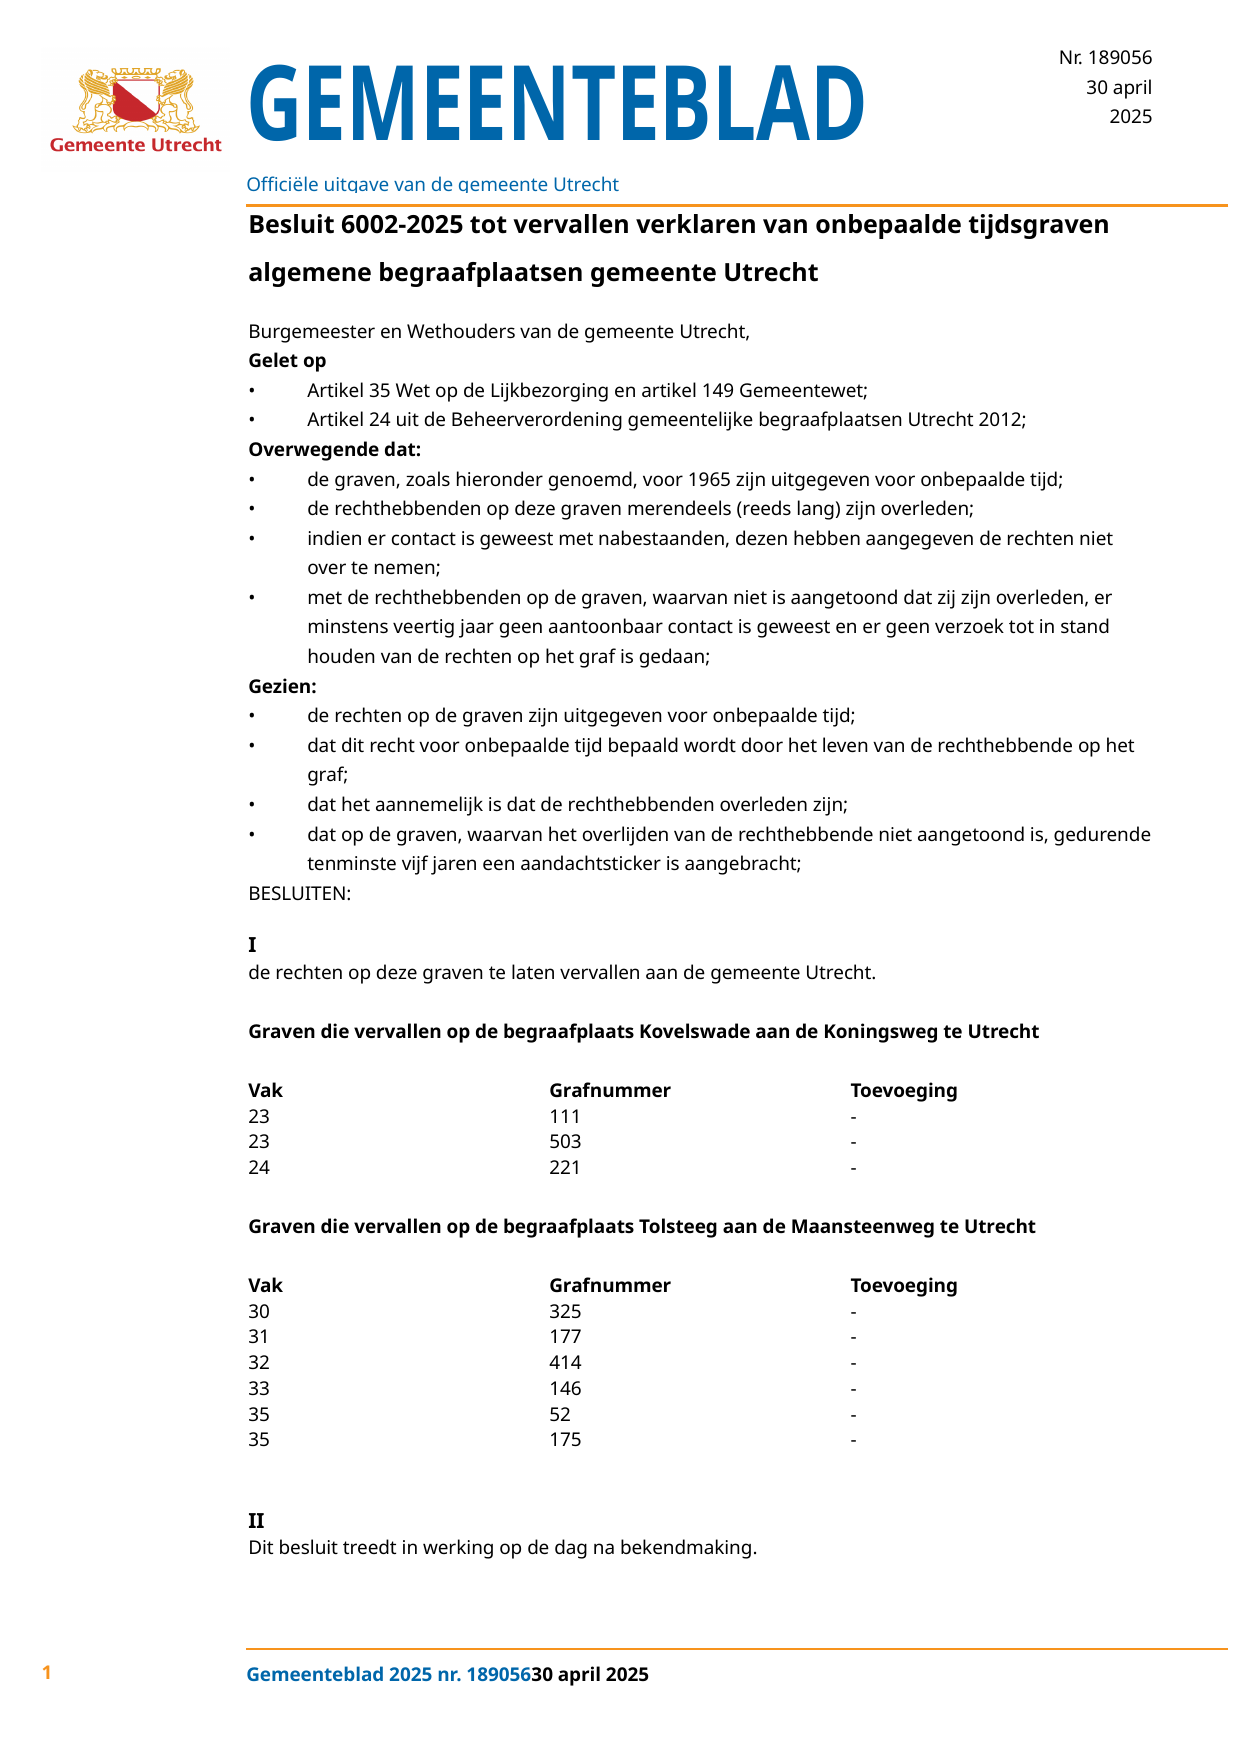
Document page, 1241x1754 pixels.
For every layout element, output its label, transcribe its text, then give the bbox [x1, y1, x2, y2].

table_cell 146 [549, 1375, 850, 1401]
text Besluit 6002-2025 tot vervallen verklaren van onbepaalde tijdsgraven algemene begraafplaatsen gemeente Utrecht [248, 207, 1152, 288]
list indien er contact is geweest met nabestaanden, dezen hebben aangegeven de rechten niet over te nemen; [248, 525, 1152, 580]
text Dit besluit treedt in werking op de dag na bekendmaking. [248, 1534, 1152, 1560]
list de graven, zoals hieronder genoemd, voor 1965 zijn uitgegeven voor onbepaalde tijd; [248, 466, 1152, 492]
list dat het aannemelijk is dat de rechthebbenden overleden zijn; [248, 791, 1152, 817]
table_cell 24 [248, 1155, 549, 1180]
text Graven die vervallen op de begraafplaats Kovelswade aan de Koningsweg te Utrecht [248, 1018, 1152, 1044]
text I [248, 930, 1152, 959]
table_cell 414 [549, 1350, 850, 1375]
table_cell - [850, 1298, 1152, 1324]
picture [41, 47, 231, 172]
text Burgemeester en Wethouders van de gemeente Utrecht, [248, 318, 1152, 344]
table_cell - [850, 1129, 1152, 1154]
table_cell 23 [248, 1129, 549, 1154]
table_cell 503 [549, 1129, 850, 1154]
table_cell - [850, 1324, 1152, 1349]
table_cell 177 [549, 1324, 850, 1349]
list de rechthebbenden op deze graven merendeels (reeds lang) zijn overleden; [248, 495, 1152, 521]
text Overwegende dat: [248, 436, 1152, 462]
text Graven die vervallen op de begraafplaats Tolsteeg aan de Maansteenweg te Utrecht [248, 1213, 1152, 1239]
table_cell 31 [248, 1324, 549, 1349]
table_cell 325 [549, 1298, 850, 1324]
table_cell 32 [248, 1350, 549, 1375]
table_header Toevoeging [850, 1272, 1152, 1298]
list Artikel 35 Wet op de Lijkbezorging en artikel 149 Gemeentewet; [248, 377, 1152, 403]
table_cell 52 [549, 1401, 850, 1427]
list dat dit recht voor onbepaalde tijd bepaald wordt door het leven van de rechthebbende op het graf; [248, 732, 1152, 787]
text de rechten op deze graven te laten vervallen aan de gemeente Utrecht. [248, 959, 1152, 984]
table_header Toevoeging [850, 1077, 1152, 1103]
table_cell - [850, 1350, 1152, 1375]
table_cell - [850, 1103, 1152, 1129]
table_header Vak [248, 1272, 549, 1298]
list de rechten op de graven zijn uitgegeven voor onbepaalde tijd; [248, 702, 1152, 728]
table_cell - [850, 1375, 1152, 1401]
table_cell 30 [248, 1298, 549, 1324]
table_header Grafnummer [549, 1077, 850, 1103]
text BESLUITEN: [248, 880, 1152, 906]
table_cell - [850, 1155, 1152, 1180]
text Gezien: [248, 673, 1152, 699]
table_cell 35 [248, 1427, 549, 1452]
list Artikel 24 uit de Beheerverordening gemeentelijke begraafplaatsen Utrecht 2012; [248, 407, 1152, 432]
text Gelet op [248, 347, 1152, 373]
table_cell 175 [549, 1427, 850, 1452]
text II [248, 1506, 1152, 1534]
table_cell 111 [549, 1103, 850, 1129]
table_header Vak [248, 1077, 549, 1103]
table_cell 33 [248, 1375, 549, 1401]
table_header Grafnummer [549, 1272, 850, 1298]
table_cell 23 [248, 1103, 549, 1129]
table_cell - [850, 1427, 1152, 1452]
table_cell 221 [549, 1155, 850, 1180]
list dat op de graven, waarvan het overlijden van de rechthebbende niet aangetoond is, gedurende tenminste vijf jaren een aandachtsticker is aangebracht; [248, 821, 1152, 876]
table_cell - [850, 1401, 1152, 1427]
list met de rechthebbenden op de graven, waarvan niet is aangetoond dat zij zijn overleden, er minstens veertig jaar geen aantoonbaar contact is geweest en er geen verzoek tot in stand houden van de rechten op het graf is gedaan; [248, 584, 1152, 669]
table_cell 35 [248, 1401, 549, 1427]
